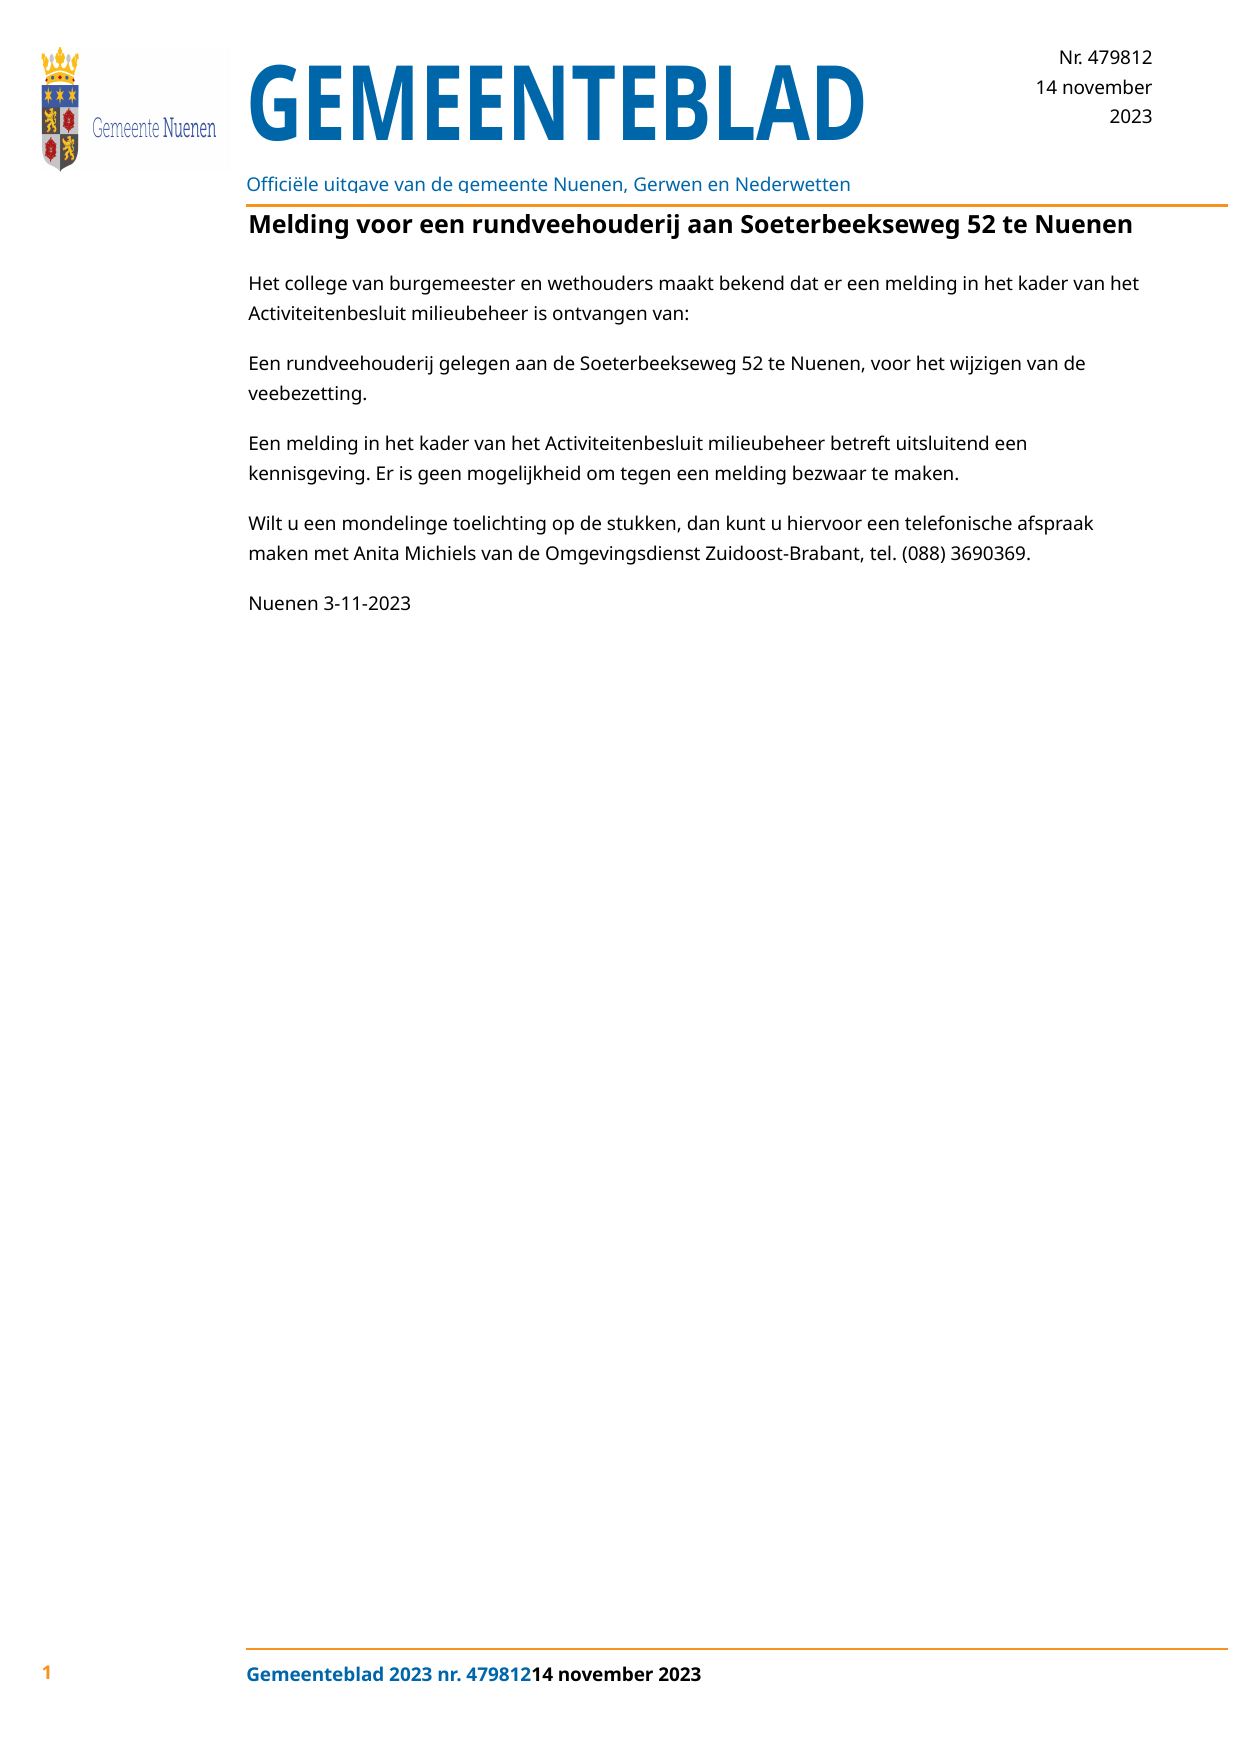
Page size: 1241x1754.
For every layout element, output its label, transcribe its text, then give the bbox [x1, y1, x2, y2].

text Het college van burgemeester en wethouders maakt bekend dat er een melding in het kader van het Activiteitenbesluit milieubeheer is ontvangen van: [248, 270, 1152, 326]
text Een melding in het kader van het Activiteitenbesluit milieubeheer betreft uitsluitend een kennisgeving. Er is geen mogelijkheid om tegen een melding bezwaar te maken. [248, 430, 1152, 486]
text Melding voor een rundveehouderij aan Soeterbeekseweg 52 te Nuenen [248, 207, 1152, 241]
text Wilt u een mondelinge toelichting op de stukken, dan kunt u hiervoor een telefonische afspraak maken met Anita Michiels van de Omgevingsdienst Zuidoost-Brabant, tel. (088) 3690369. [248, 510, 1152, 566]
text Nuenen 3-11-2023 [248, 590, 1152, 616]
text Een rundveehouderij gelegen aan de Soeterbeekseweg 52 te Nuenen, voor het wijzigen van de veebezetting. [248, 350, 1152, 406]
picture [41, 47, 231, 172]
